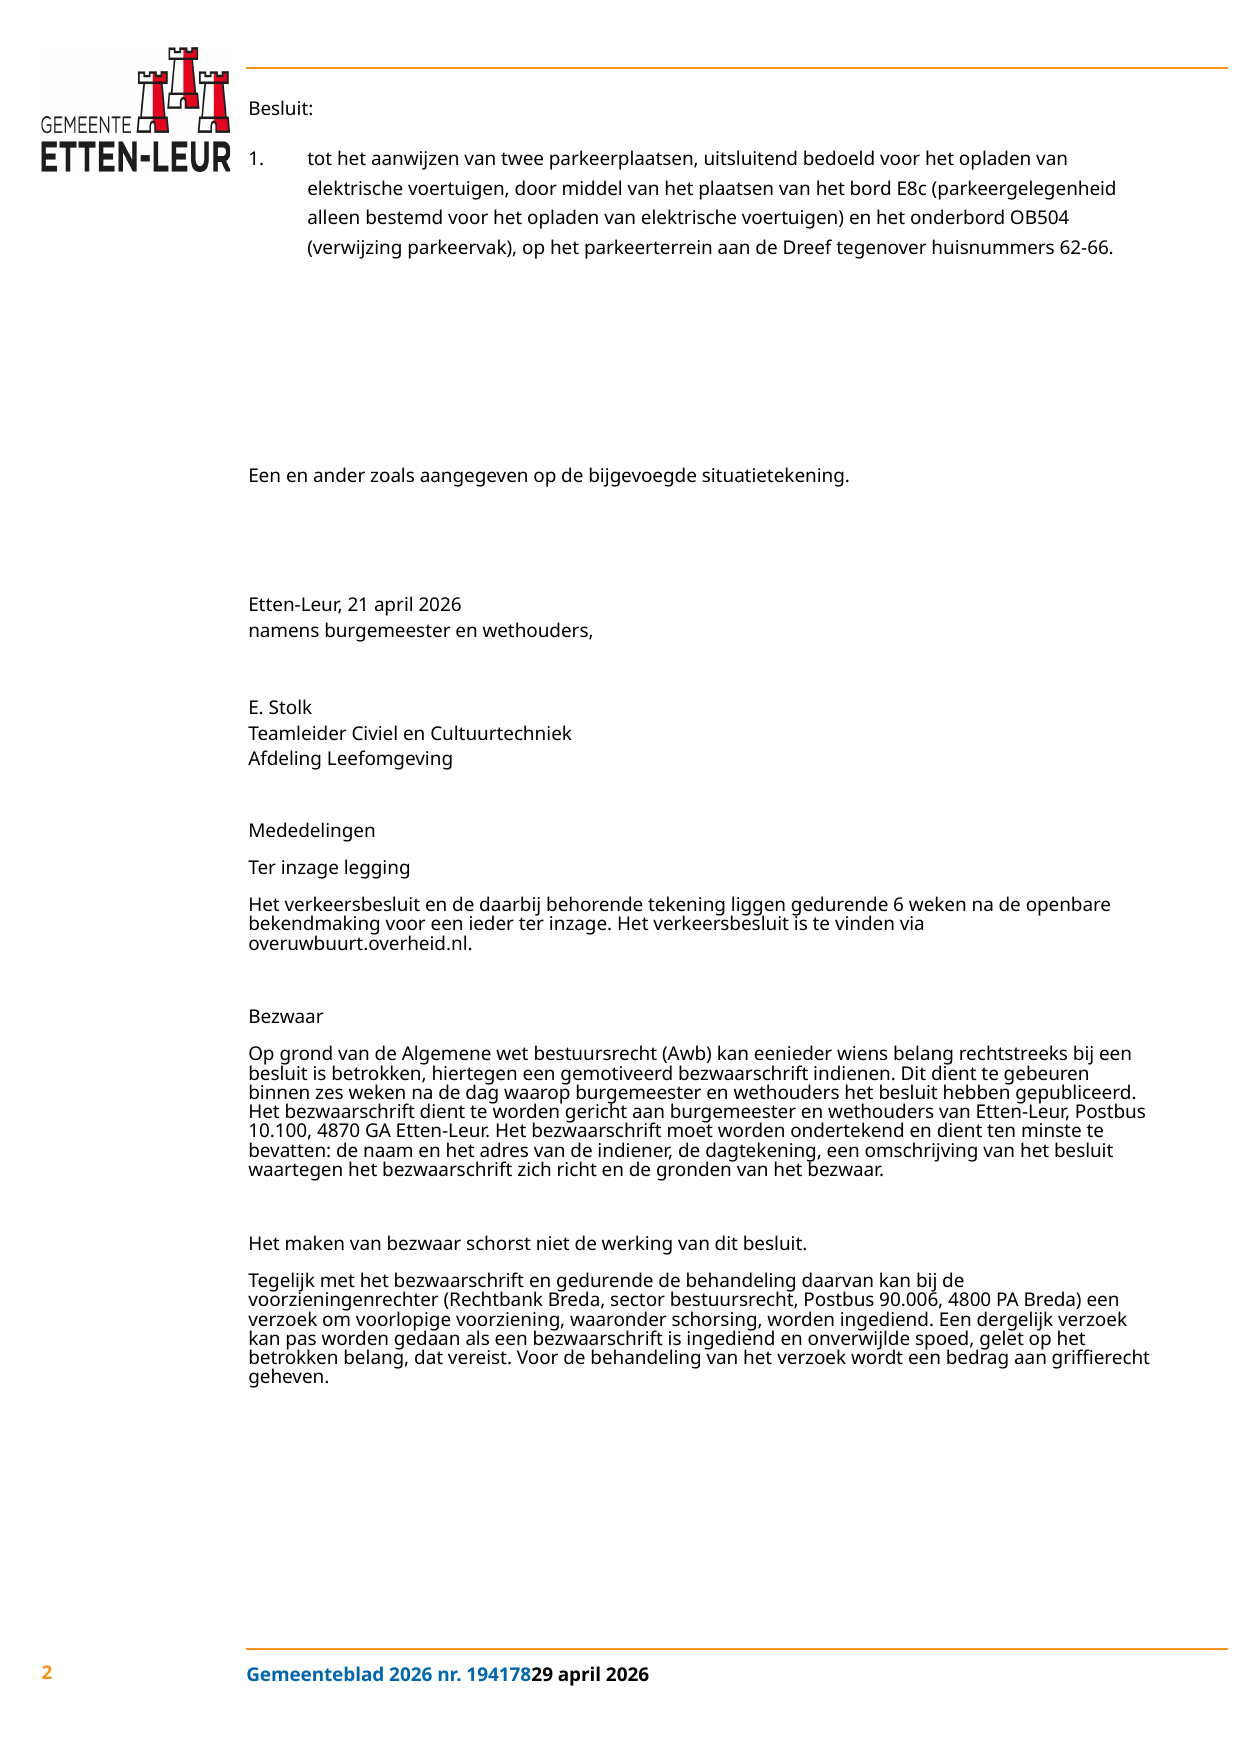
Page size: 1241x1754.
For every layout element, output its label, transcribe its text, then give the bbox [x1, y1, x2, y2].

text Het verkeersbesluit en de daarbij behorende tekening liggen gedurende 6 weken na de openbare bekendmaking voor een ieder ter inzage. Het verkeersbesluit is te vinden via overuwbuurt.overheid.nl. [248, 896, 1152, 954]
text Op grond van de Algemene wet bestuursrecht (Awb) kan eenieder wiens belang rechtstreeks bij een besluit is betrokken, hiertegen een gemotiveerd bezwaarschrift indienen. Dit dient te gebeuren binnen zes weken na de dag waarop burgemeester en wethouders het besluit hebben gepubliceerd. Het bezwaarschrift dient te worden gericht aan burgemeester en wethouders van Etten-Leur, Postbus 10.100, 4870 GA Etten-Leur. Het bezwaarschrift moet worden ondertekend en dient ten minste te bevatten: de naam en het adres van de indiener, de dagtekening, een omschrijving van het besluit waartegen het bezwaarschrift zich richt en de gronden van het bezwaar. [248, 1045, 1152, 1180]
text Mededelingen [248, 822, 1152, 841]
picture [41, 47, 231, 172]
text Besluit: [248, 95, 1152, 121]
text Tegelijk met het bezwaarschrift en gedurende de behandeling daarvan kan bij de voorzieningenrechter (Rechtbank Breda, sector bestuursrecht, Postbus 90.006, 4800 PA Breda) een verzoek om voorlopige voorziening, waaronder schorsing, worden ingediend. Een dergelijk verzoek kan pas worden gedaan als een bezwaarschrift is ingediend en onverwijlde spoed, gelet op het betrokken belang, dat vereist. Voor de behandeling van het verzoek wordt een bedrag aan griffierecht geheven. [248, 1272, 1152, 1388]
text Bezwaar [248, 1008, 1152, 1028]
text Afdeling Leefomgeving [248, 746, 1152, 771]
text namens burgemeester en wethouders, [248, 617, 1152, 643]
list tot het aanwijzen van twee parkeerplaatsen, uitsluitend bedoeld voor het opladen van elektrische voertuigen, door middel van het plaatsen van het bord E8c (parkeergelegenheid alleen bestemd voor het opladen van elektrische voertuigen) en het onderbord OB504 (verwijzing parkeervak), op het parkeerterrein aan de Dreef tegenover huisnummers 62-66. [248, 145, 1152, 260]
text Het maken van bezwaar schorst niet de werking van dit besluit. [248, 1235, 1152, 1254]
text Een en ander zoals aangegeven op de bijgevoegde situatietekening. [248, 463, 1152, 488]
text Teamleider Civiel en Cultuurtechniek [248, 720, 1152, 746]
text Etten-Leur, 21 april 2026 [248, 591, 1152, 617]
text E. Stolk [248, 694, 1152, 720]
text Ter inzage legging [248, 859, 1152, 878]
